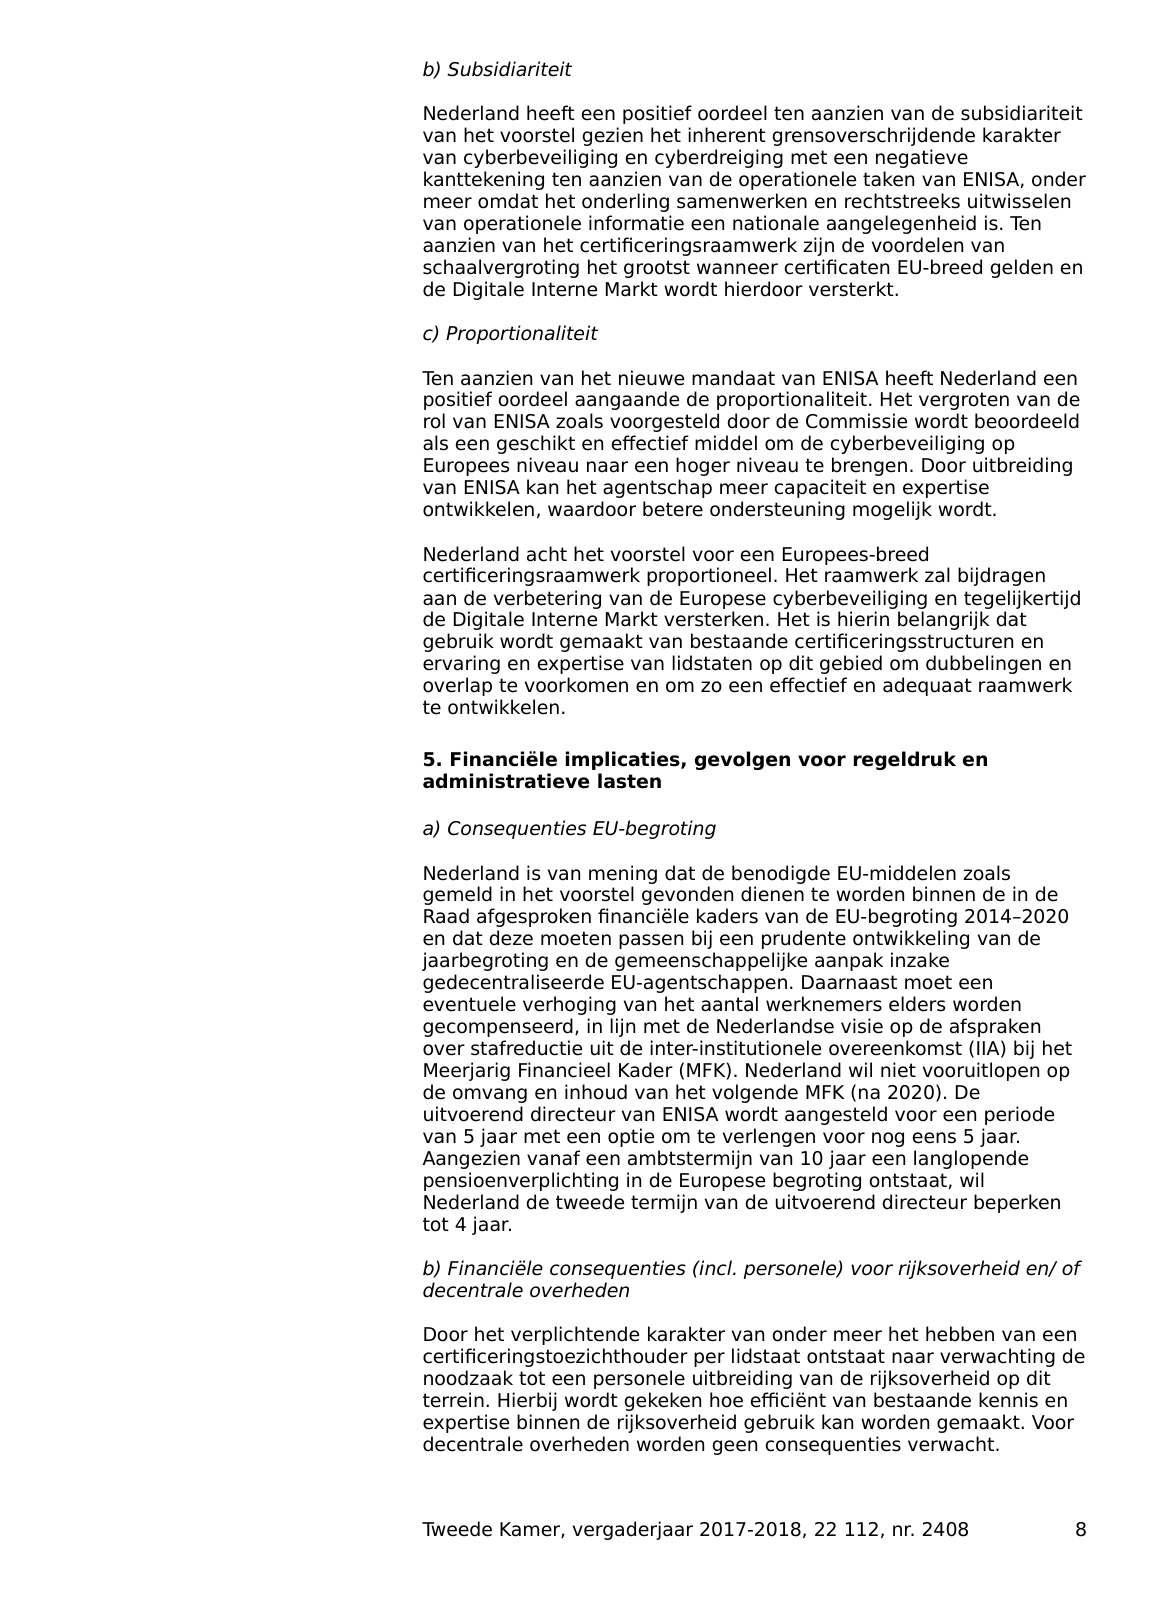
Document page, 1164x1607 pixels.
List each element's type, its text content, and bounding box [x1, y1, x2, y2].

subtitle a) Consequenties EU-begroting [422, 818, 1087, 840]
text Nederland acht het voorstel voor een Europees-breed certificeringsraamwerk proportioneel. Het raamwerk zal bijdragen aan de verbetering van de Europese cyberbeveiliging en tegelijkertijd de Digitale Interne Markt versterken. Het is hierin belangrijk dat gebruik wordt gemaakt van bestaande certificeringsstructuren en ervaring en expertise van lidstaten op dit gebied om dubbelingen en overlap te voorkomen en om zo een effectief en adequaat raamwerk te ontwikkelen. [422, 543, 1087, 719]
text Nederland is van mening dat de benodigde EU-middelen zoals gemeld in het voorstel gevonden dienen te worden binnen de in de Raad afgesproken financiële kaders van de EU-begroting 2014–2020 en dat deze moeten passen bij een prudente ontwikkeling van de jaarbegroting en de gemeenschappelijke aanpak inzake gedecentraliseerde EU-agentschappen. Daarnaast moet een eventuele verhoging van het aantal werknemers elders worden gecompenseerd, in lijn met de Nederlandse visie op de afspraken over stafreductie uit de inter-institutionele overeenkomst (IIA) bij het Meerjarig Financieel Kader (MFK). Nederland wil niet vooruitlopen op de omvang en inhoud van het volgende MFK (na 2020). De uitvoerend directeur van ENISA wordt aangesteld voor een periode van 5 jaar met een optie om te verlengen voor nog eens 5 jaar. Aangezien vanaf een ambtstermijn van 10 jaar een langlopende pensioenverplichting in de Europese begroting ontstaat, wil Nederland de tweede termijn van de uitvoerend directeur beperken tot 4 jaar. [422, 862, 1087, 1236]
text Door het verplichtende karakter van onder meer het hebben van een certificeringstoezichthouder per lidstaat ontstaat naar verwachting de noodzaak tot een personele uitbreiding van de rijksoverheid op dit terrein. Hierbij wordt gekeken hoe efficiënt van bestaande kennis en expertise binnen de rijksoverheid gebruik kan worden gemaakt. Voor decentrale overheden worden geen consequenties verwacht. [422, 1324, 1087, 1456]
text Nederland heeft een positief oordeel ten aanzien van de subsidiariteit van het voorstel gezien het inherent grensoverschrijdende karakter van cyberbeveiliging en cyberdreiging met een negatieve kanttekening ten aanzien van de operationele taken van ENISA, onder meer omdat het onderling samenwerken en rechtstreeks uitwisselen van operationele informatie een nationale aangelegenheid is. Ten aanzien van het certificeringsraamwerk zijn de voordelen van schaalvergroting het grootst wanneer certificaten EU-breed gelden en de Digitale Interne Markt wordt hierdoor versterkt. [422, 103, 1087, 301]
subtitle b) Subsidiariteit [422, 59, 1087, 81]
subtitle b) Financiële consequenties (incl. personele) voor rijksoverheid en/ of decentrale overheden [422, 1258, 1087, 1302]
subtitle 5. Financiële implicaties, gevolgen voor regeldruk en administratieve lasten [422, 749, 1087, 793]
text Ten aanzien van het nieuwe mandaat van ENISA heeft Nederland een positief oordeel aangaande de proportionaliteit. Het vergroten van de rol van ENISA zoals voorgesteld door de Commissie wordt beoordeeld als een geschikt en effectief middel om de cyberbeveiliging op Europees niveau naar een hoger niveau te brengen. Door uitbreiding van ENISA kan het agentschap meer capaciteit en expertise ontwikkelen, waardoor betere ondersteuning mogelijk wordt. [422, 367, 1087, 521]
subtitle c) Proportionaliteit [422, 323, 1087, 345]
